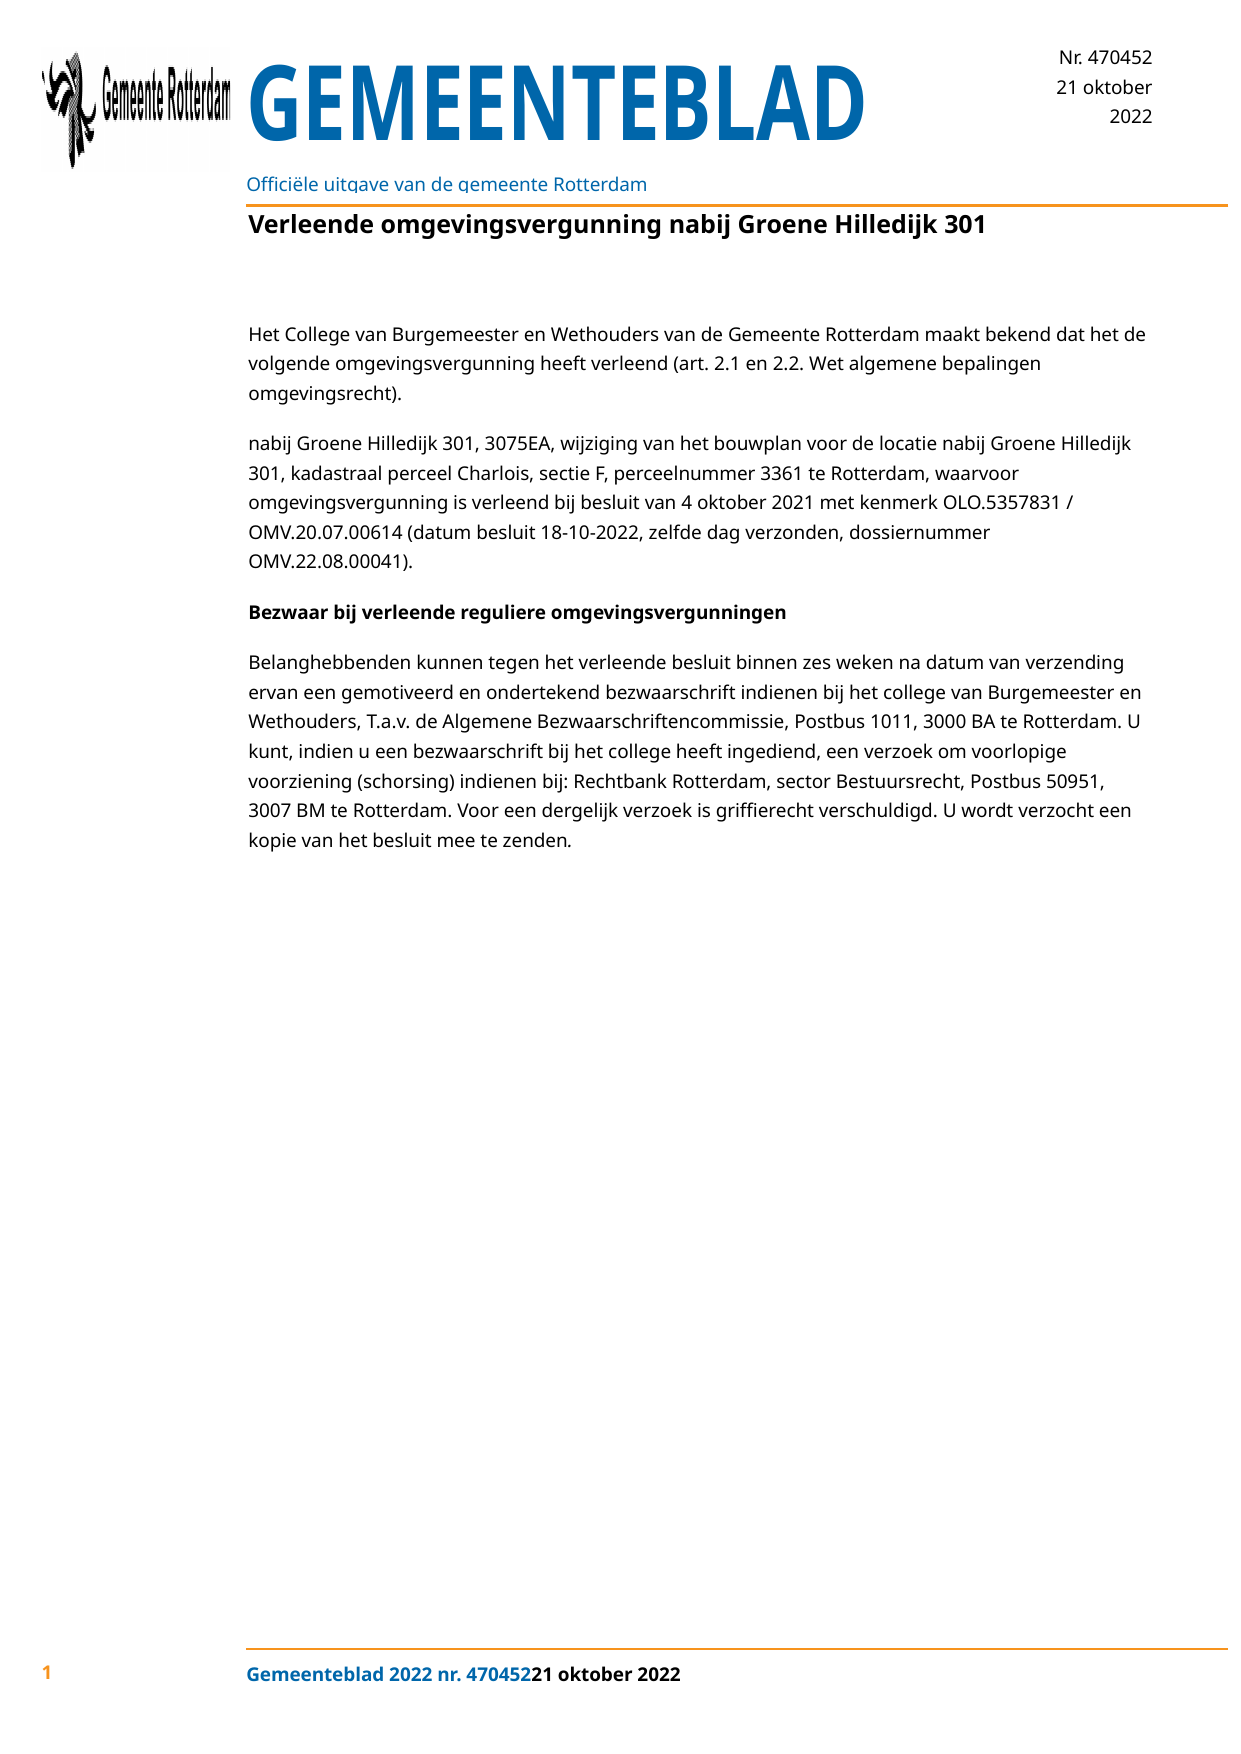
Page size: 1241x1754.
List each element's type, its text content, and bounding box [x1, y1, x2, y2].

text nabij Groene Hilledijk 301, 3075EA, wijziging van het bouwplan voor de locatie nabij Groene Hilledijk 301, kadastraal perceel Charlois, sectie F, perceelnummer 3361 te Rotterdam, waarvoor omgevingsvergunning is verleend bij besluit van 4 oktober 2021 met kenmerk OLO.5357831 / OMV.20.07.00614 (datum besluit 18-10-2022, zelfde dag verzonden, dossiernummer OMV.22.08.00041). [248, 430, 1152, 574]
picture [41, 47, 231, 172]
text Bezwaar bij verleende reguliere omgevingsvergunningen [248, 599, 1152, 625]
text Verleende omgevingsvergunning nabij Groene Hilledijk 301 [248, 207, 1152, 241]
text Belanghebbenden kunnen tegen het verleende besluit binnen zes weken na datum van verzending ervan een gemotiveerd en ondertekend bezwaarschrift indienen bij het college van Burgemeester en Wethouders, T.a.v. de Algemene Bezwaarschriftencommissie, Postbus 1011, 3000 BA te Rotterdam. U kunt, indien u een bezwaarschrift bij het college heeft ingediend, een verzoek om voorlopige voorziening (schorsing) indienen bij: Rechtbank Rotterdam, sector Bestuursrecht, Postbus 50951, 3007 BM te Rotterdam. Voor een dergelijk verzoek is griffierecht verschuldigd. U wordt verzocht een kopie van het besluit mee te zenden. [248, 649, 1152, 853]
text Het College van Burgemeester en Wethouders van de Gemeente Rotterdam maakt bekend dat het de volgende omgevingsvergunning heeft verleend (art. 2.1 en 2.2. Wet algemene bepalingen omgevingsrecht). [248, 321, 1152, 406]
